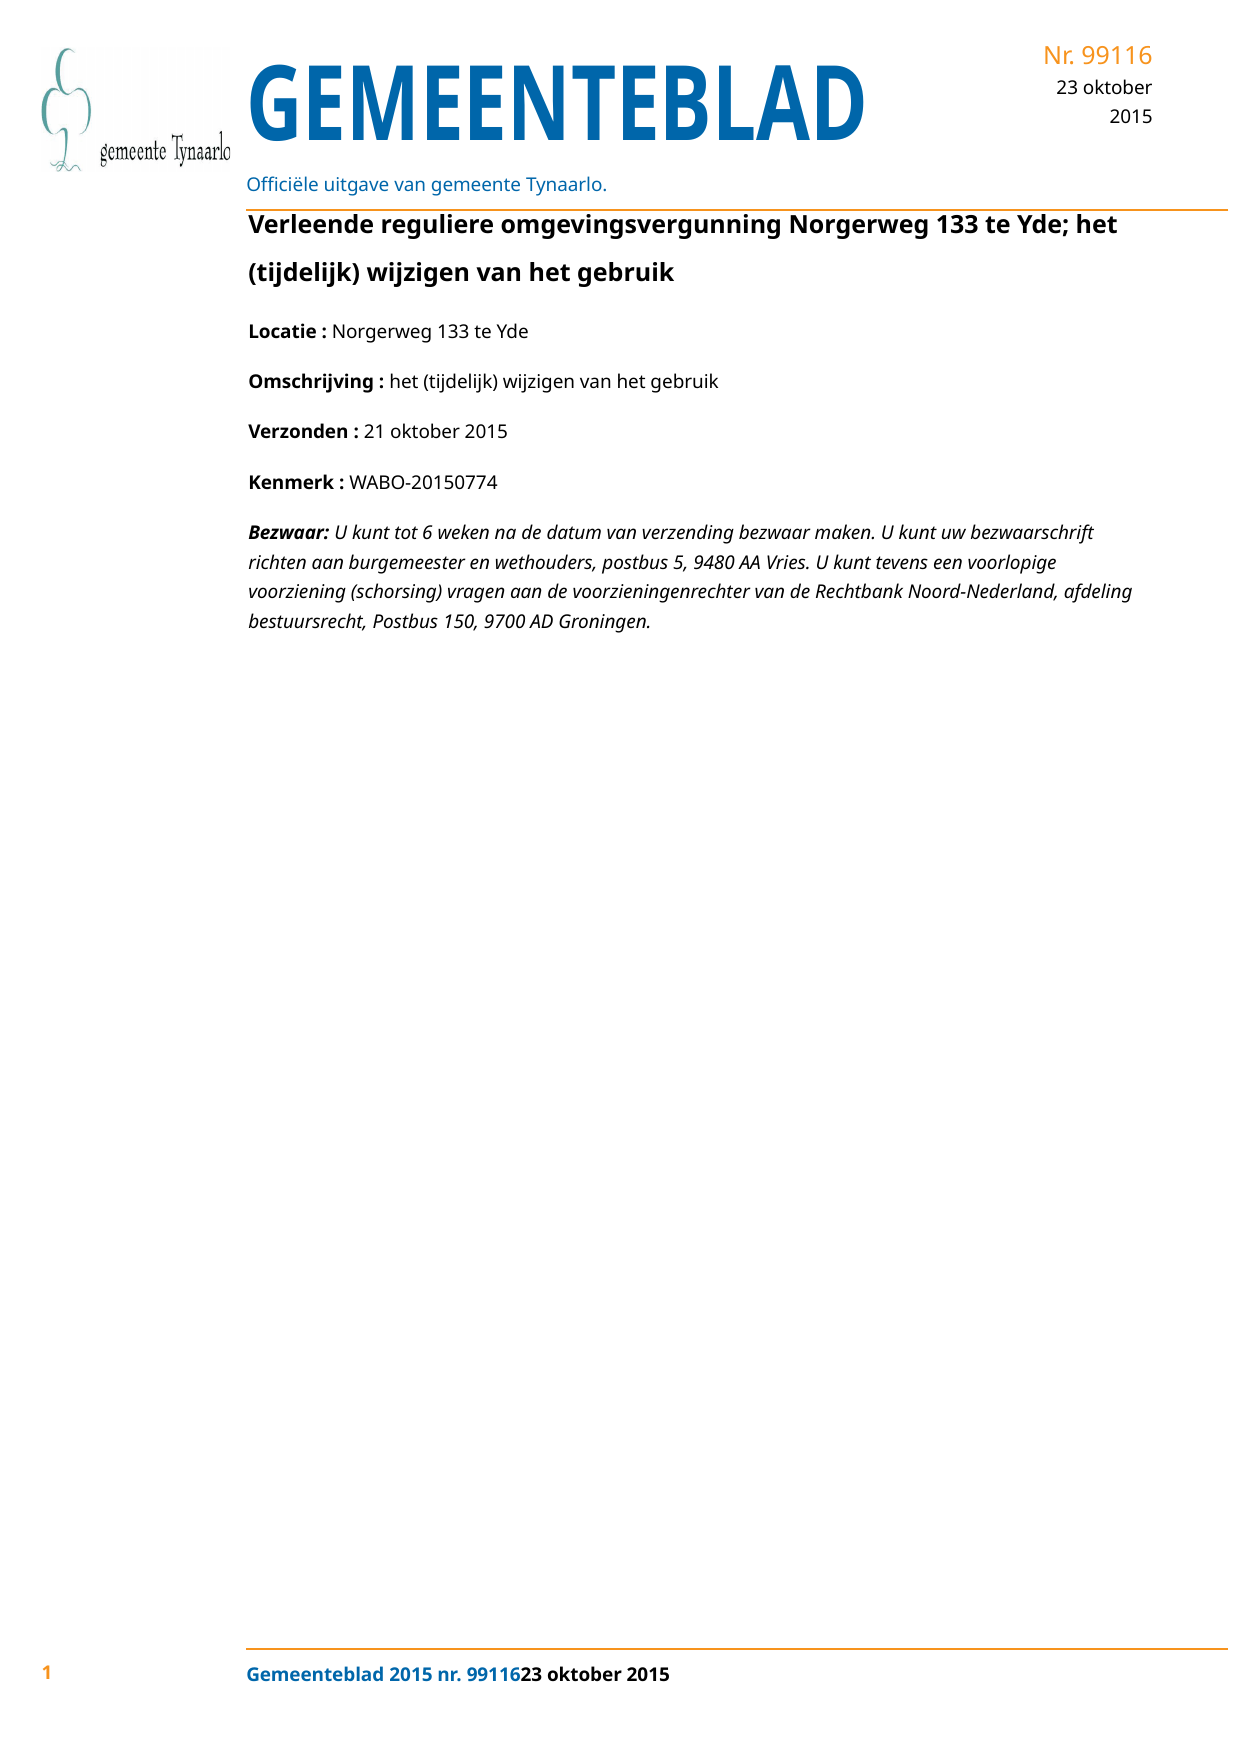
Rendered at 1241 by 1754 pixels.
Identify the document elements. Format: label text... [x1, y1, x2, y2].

text Verzonden : 21 oktober 2015 [248, 419, 1152, 444]
text Locatie : Norgerweg 133 te Yde [248, 318, 1152, 344]
text Omschrijving : het (tijdelijk) wijzigen van het gebruik [248, 368, 1152, 394]
text Verleende reguliere omgevingsvergunning Norgerweg 133 te Yde; het (tijdelijk) wijzigen van het gebruik [248, 211, 1152, 288]
text Kenmerk : WABO-20150774 [248, 469, 1152, 495]
text Bezwaar: U kunt tot 6 weken na de datum van verzending bezwaar maken. U kunt uw bezwaarschrift richten aan burgemeester en wethouders, postbus 5, 9480 AA Vries. U kunt tevens een voorlopige voorziening (schorsing) vragen aan de voorzieningenrechter van de Rechtbank Noord-Nederland, afdeling bestuursrecht, Postbus 150, 9700 AD Groningen. [248, 519, 1152, 634]
picture [41, 47, 231, 172]
